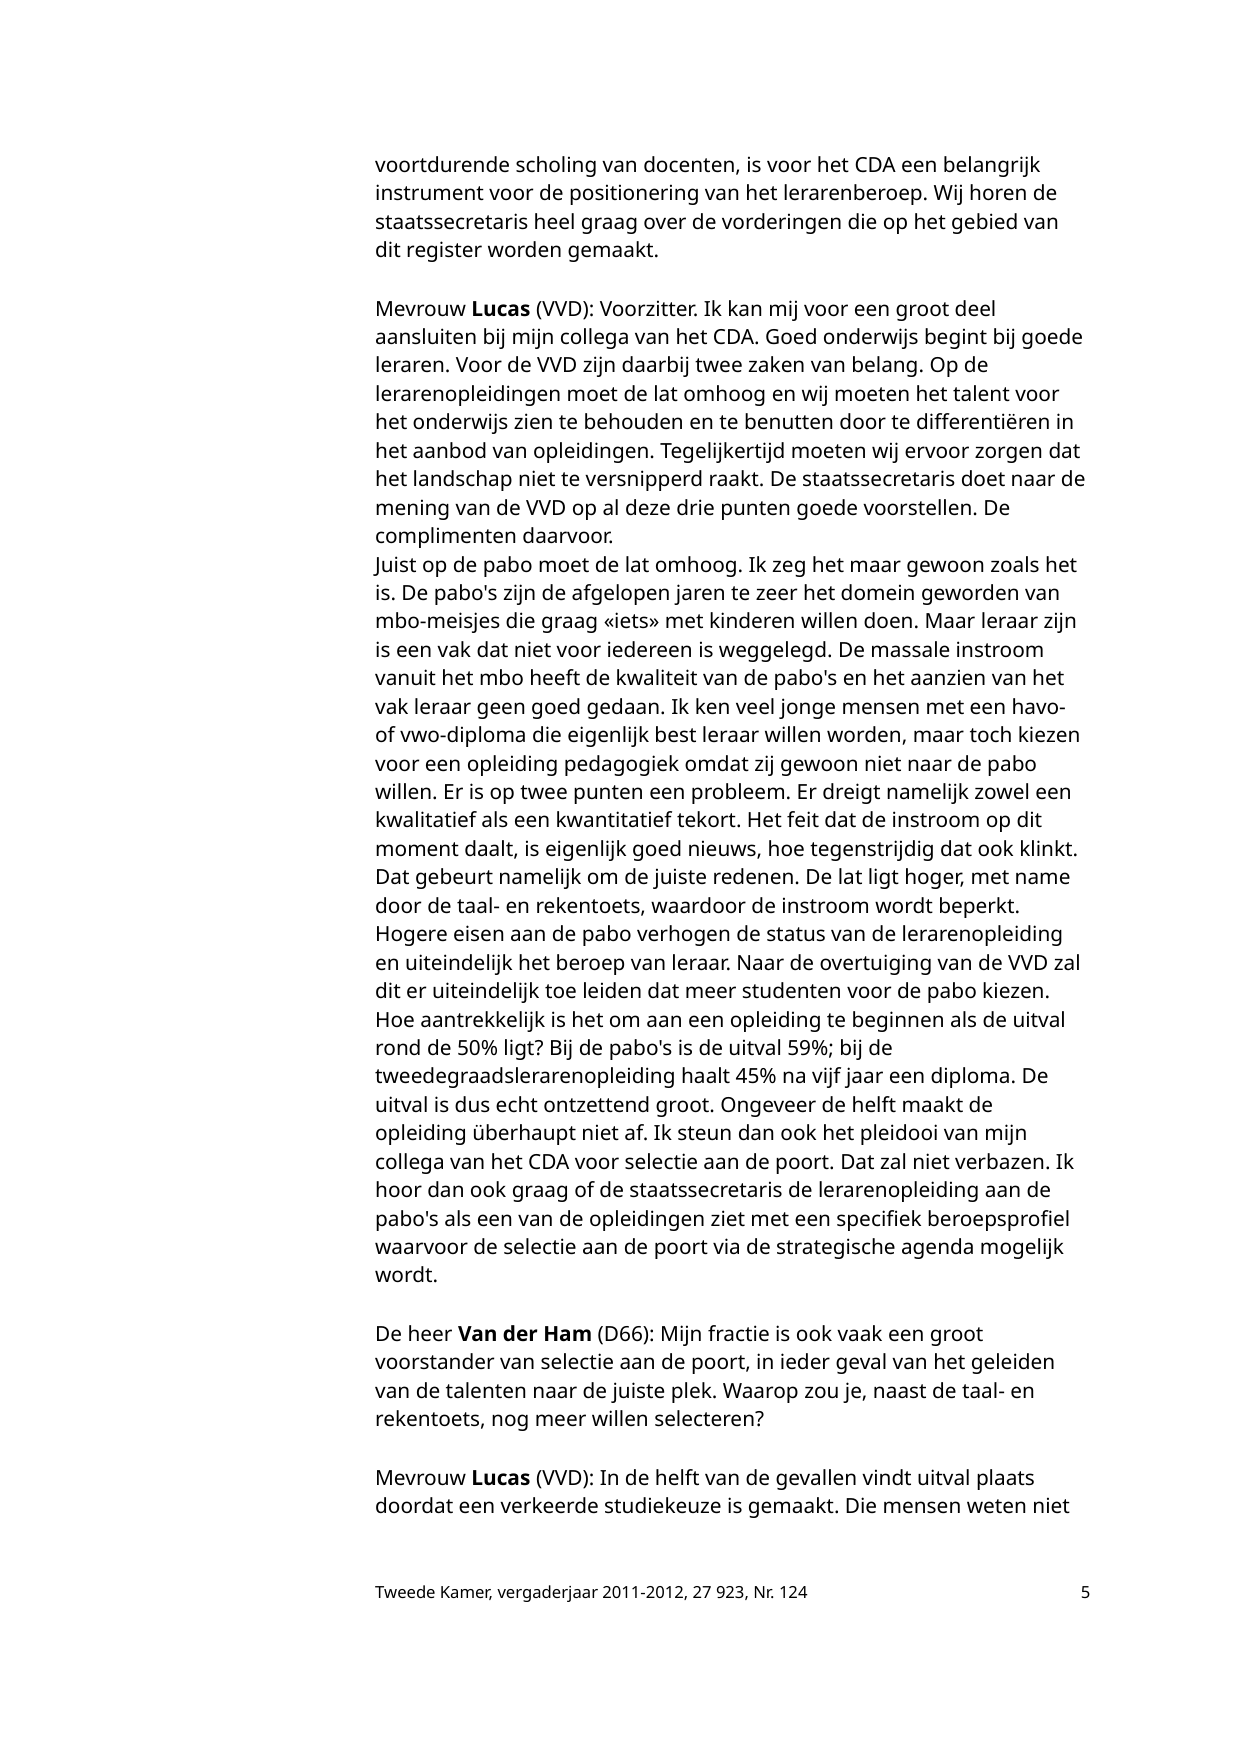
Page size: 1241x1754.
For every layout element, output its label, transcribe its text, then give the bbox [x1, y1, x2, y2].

text Mevrouw Lucas (VVD): Voorzitter. Ik kan mij voor een groot deel aansluiten bij mijn collega van het CDA. Goed onderwijs begint bij goede leraren. Voor de VVD zijn daarbij twee zaken van belang. Op de lerarenopleidingen moet de lat omhoog en wij moeten het talent voor het onderwijs zien te behouden en te benutten door te differentiëren in het aanbod van opleidingen. Tegelijkertijd moeten wij ervoor zorgen dat het landschap niet te versnipperd raakt. De staatssecretaris doet naar de mening van de VVD op al deze drie punten goede voorstellen. De complimenten daarvoor. [375, 294, 1090, 550]
text Juist op de pabo moet de lat omhoog. Ik zeg het maar gewoon zoals het is. De pabo's zijn de afgelopen jaren te zeer het domein geworden van mbo-meisjes die graag «iets» met kinderen willen doen. Maar leraar zijn is een vak dat niet voor iedereen is weggelegd. De massale instroom vanuit het mbo heeft de kwaliteit van de pabo's en het aanzien van het vak leraar geen goed gedaan. Ik ken veel jonge mensen met een havo- of vwo-diploma die eigenlijk best leraar willen worden, maar toch kiezen voor een opleiding pedagogiek omdat zij gewoon niet naar de pabo willen. Er is op twee punten een probleem. Er dreigt namelijk zowel een kwalitatief als een kwantitatief tekort. Het feit dat de instroom op dit moment daalt, is eigenlijk goed nieuws, hoe tegenstrijdig dat ook klinkt. Dat gebeurt namelijk om de juiste redenen. De lat ligt hoger, met name door de taal- en rekentoets, waardoor de instroom wordt beperkt. Hogere eisen aan de pabo verhogen de status van de lerarenopleiding en uiteindelijk het beroep van leraar. Naar de overtuiging van de VVD zal dit er uiteindelijk toe leiden dat meer studenten voor de pabo kiezen. [375, 550, 1090, 1005]
text Hoe aantrekkelijk is het om aan een opleiding te beginnen als de uitval rond de 50% ligt? Bij de pabo's is de uitval 59%; bij de tweedegraadslerarenopleiding haalt 45% na vijf jaar een diploma. De uitval is dus echt ontzettend groot. Ongeveer de helft maakt de opleiding überhaupt niet af. Ik steun dan ook het pleidooi van mijn collega van het CDA voor selectie aan de poort. Dat zal niet verbazen. Ik hoor dan ook graag of de staatssecretaris de lerarenopleiding aan de pabo's als een van de opleidingen ziet met een specifiek beroepsprofiel waarvoor de selectie aan de poort via de strategische agenda mogelijk wordt. [375, 1005, 1090, 1289]
text De heer Van der Ham (D66): Mijn fractie is ook vaak een groot voorstander van selectie aan de poort, in ieder geval van het geleiden van de talenten naar de juiste plek. Waarop zou je, naast de taal- en rekentoets, nog meer willen selecteren? [375, 1319, 1090, 1433]
text Mevrouw Lucas (VVD): In de helft van de gevallen vindt uitval plaats doordat een verkeerde studiekeuze is gemaakt. Die mensen weten niet [375, 1463, 1090, 1520]
text voortdurende scholing van docenten, is voor het CDA een belangrijk instrument voor de positionering van het lerarenberoep. Wij horen de staatssecretaris heel graag over de vorderingen die op het gebied van dit register worden gemaakt. [375, 150, 1090, 264]
